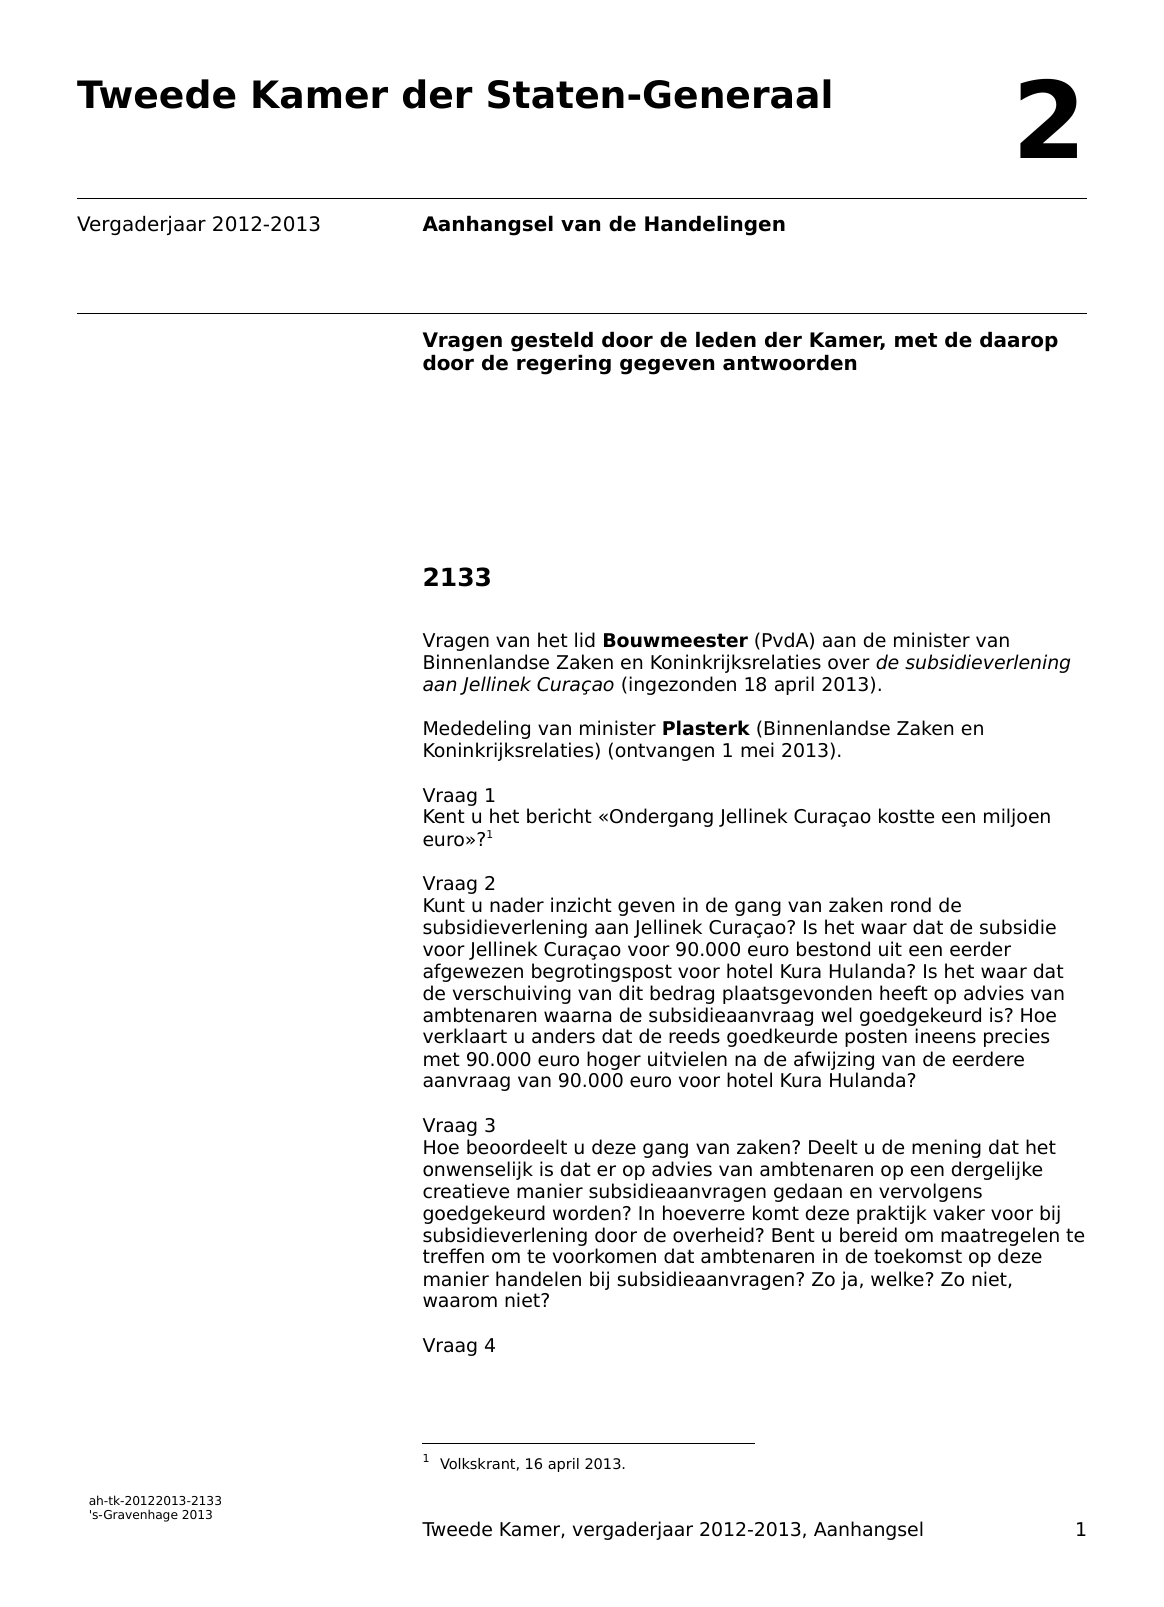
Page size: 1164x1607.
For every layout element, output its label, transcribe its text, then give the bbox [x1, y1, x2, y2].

text Mededeling van minister Plasterk (Binnenlandse Zaken en Koninkrijksrelaties) (ontvangen 1 mei 2013). [422, 718, 1087, 762]
text Volkskrant, 16 april 2013. [422, 1452, 1087, 1474]
text Kunt u nader inzicht geven in de gang van zaken rond de subsidieverlening aan Jellinek Curaçao? Is het waar dat de subsidie voor Jellinek Curaçao voor 90.000 euro bestond uit een eerder afgewezen begrotingspost voor hotel Kura Hulanda? Is het waar dat de verschuiving van dit bedrag plaatsgevonden heeft op advies van ambtenaren waarna de subsidieaanvraag wel goedgekeurd is? Hoe verklaart u anders dat de reeds goedkeurde posten ineens precies met 90.000 euro hoger uitvielen na de afwijzing van de eerdere aanvraag van 90.000 euro voor hotel Kura Hulanda? [422, 894, 1087, 1092]
text Vraag 1 [422, 784, 1087, 806]
text Vraag 4 [422, 1334, 1087, 1357]
table_cell Aanhangsel van de Handelingen [422, 199, 1087, 313]
table_cell Vergaderjaar 2012-2013 [77, 199, 422, 313]
text 2133 [422, 563, 1087, 592]
table_header Tweede Kamer der Staten-Generaal [77, 59, 886, 198]
text 's-Gravenhage 2013 [88, 1508, 323, 1522]
table_cell Vragen gesteld door de leden der Kamer, met de daarop door de regering gegeven antwoorden [422, 314, 1087, 375]
text Kent u het bericht «Ondergang Jellinek Curaçao kostte een miljoen euro»? [422, 806, 1087, 850]
text Vraag 3 [422, 1114, 1087, 1137]
text Vraag 2 [422, 873, 1087, 894]
table_header 2 [886, 59, 1087, 198]
text Vragen van het lid Bouwmeester (PvdA) aan de minister van Binnenlandse Zaken en Koninkrijksrelaties over de subsidieverlening aan Jellinek Curaçao (ingezonden 18 april 2013). [422, 630, 1087, 696]
table_cell [77, 314, 422, 375]
text ah-tk-20122013-2133 [88, 1494, 323, 1508]
text Hoe beoordeelt u deze gang van zaken? Deelt u de mening dat het onwenselijk is dat er op advies van ambtenaren op een dergelijke creatieve manier subsidieaanvragen gedaan en vervolgens goedgekeurd worden? In hoeverre komt deze praktijk vaker voor bij subsidieverlening door de overheid? Bent u bereid om maatregelen te treffen om te voorkomen dat ambtenaren in de toekomst op deze manier handelen bij subsidieaanvragen? Zo ja, welke? Zo niet, waarom niet? [422, 1137, 1087, 1312]
